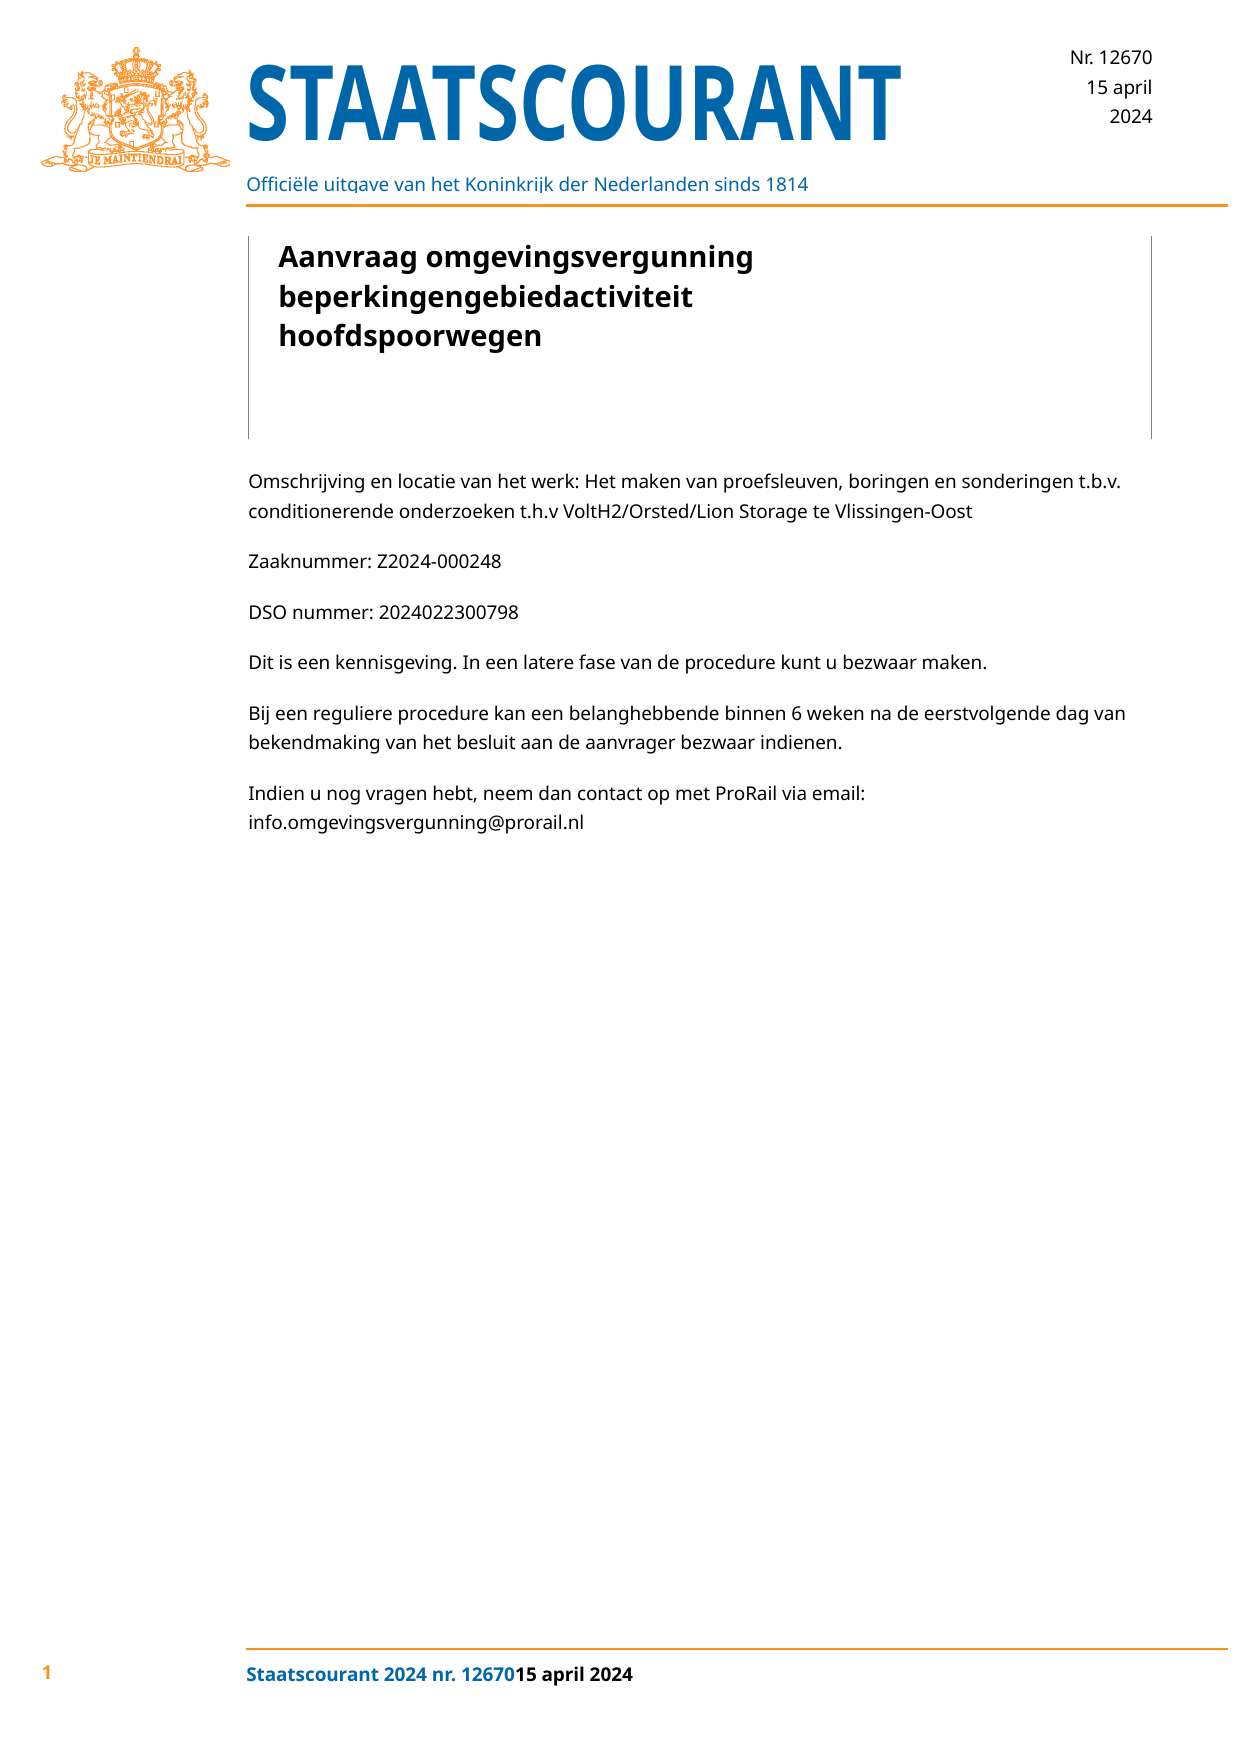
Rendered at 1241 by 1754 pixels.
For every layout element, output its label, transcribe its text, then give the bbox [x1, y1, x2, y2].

table_header [850, 414, 1151, 439]
text Indien u nog vragen hebt, neem dan contact op met ProRail via email: info.omgevingsvergunning@prorail.nl [248, 780, 1152, 835]
picture [41, 47, 231, 172]
text DSO nummer: 2024022300798 [248, 599, 1152, 625]
text Omschrijving en locatie van het werk: Het maken van proefsleuven, boringen en sonderingen t.b.v. conditionerende onderzoeken t.h.v VoltH2/Orsted/Lion Storage te Vlissingen-Oost [248, 469, 1152, 524]
text Bij een reguliere procedure kan een belanghebbende binnen 6 weken na de eerstvolgende dag van bekendmaking van het besluit aan de aanvrager bezwaar indienen. [248, 700, 1152, 755]
picture [912, 236, 1090, 414]
table_header Aanvraag omgevingsvergunning beperkingengebiedactiviteit hoofdspoorwegen [249, 236, 850, 439]
table_header [1090, 236, 1151, 413]
text Dit is een kennisgeving. In een latere fase van de procedure kunt u bezwaar maken. [248, 649, 1152, 675]
table_header [850, 236, 912, 413]
text Zaaknummer: Z2024-000248 [248, 549, 1152, 574]
